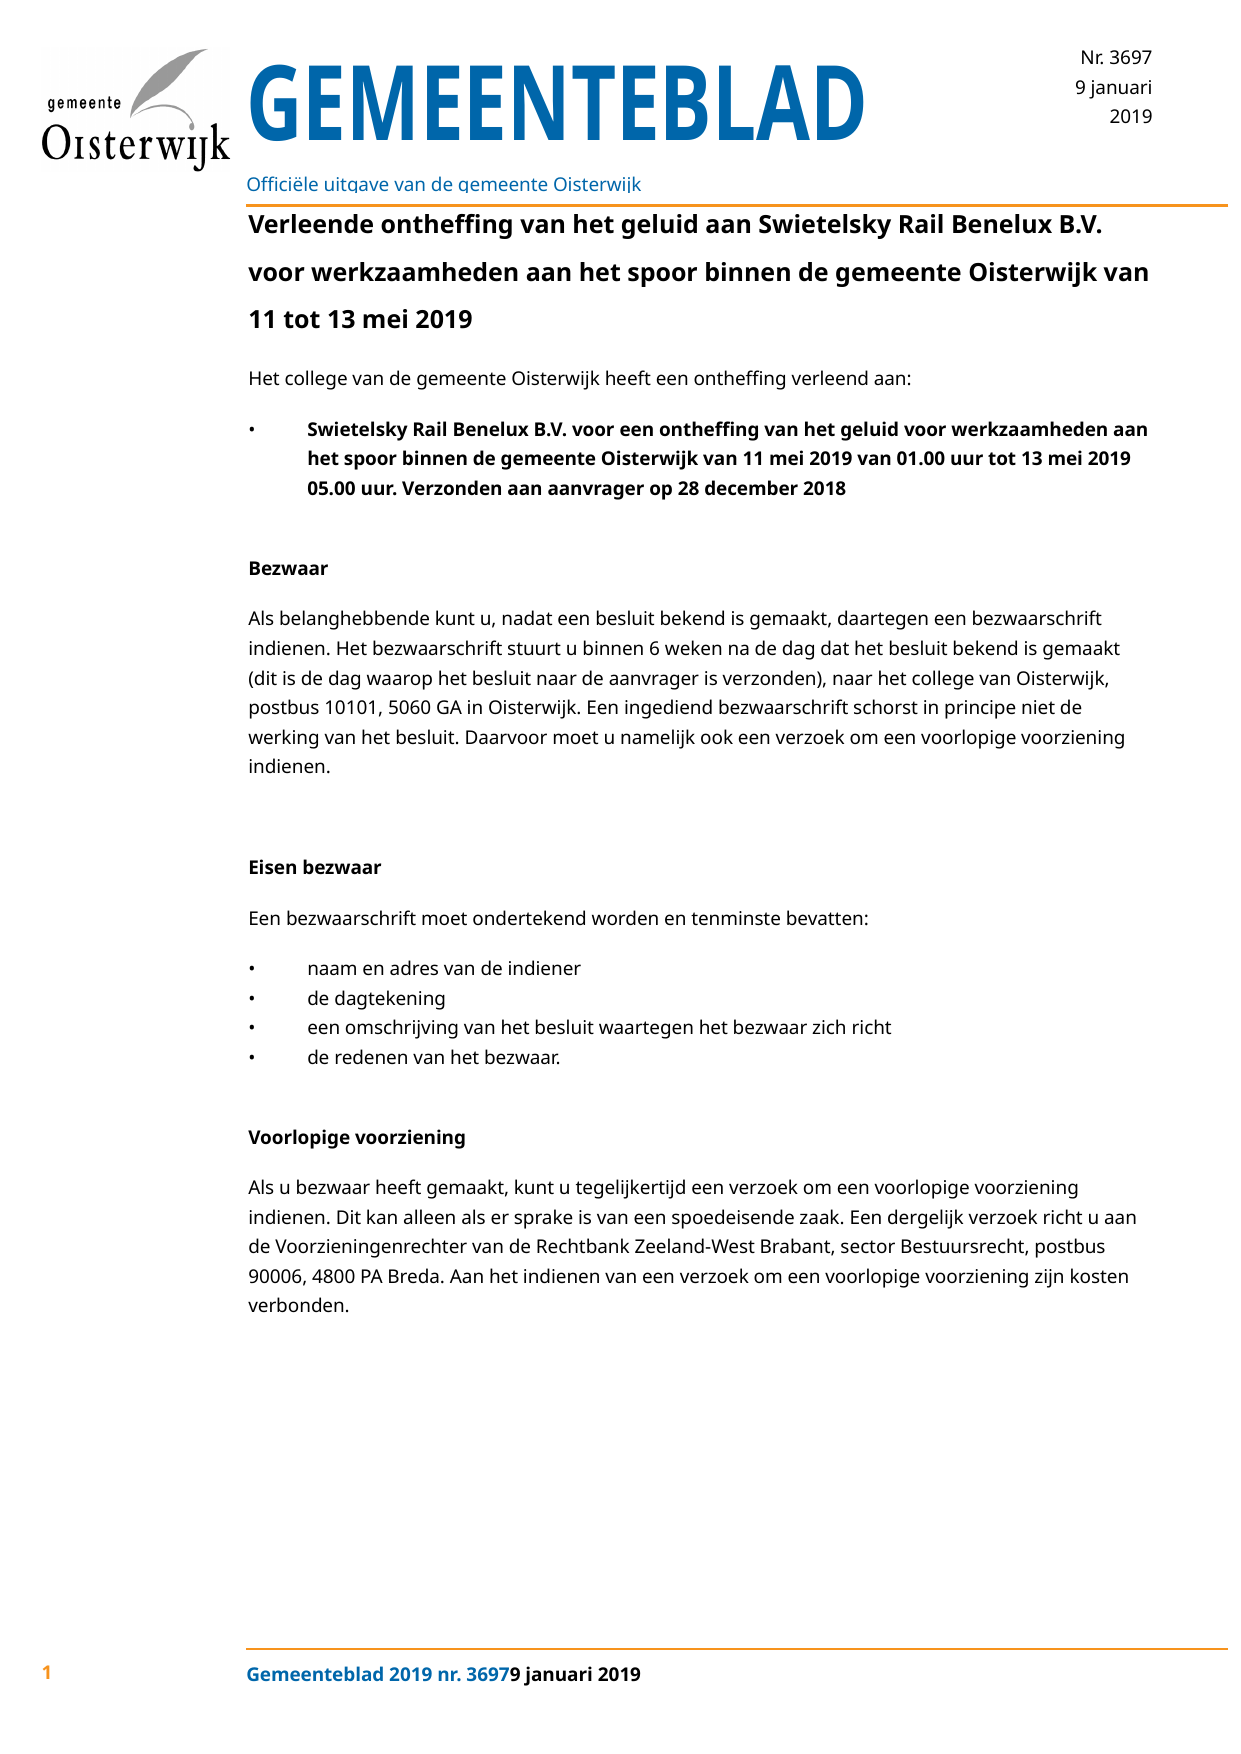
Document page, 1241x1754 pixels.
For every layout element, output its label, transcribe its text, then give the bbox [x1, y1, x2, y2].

text Voorlopige voorziening [248, 1124, 1152, 1149]
list de redenen van het bezwaar. [248, 1044, 1152, 1069]
text Als belanghebbende kunt u, nadat een besluit bekend is gemaakt, daartegen een bezwaarschrift indienen. Het bezwaarschrift stuurt u binnen 6 weken na de dag dat het besluit bekend is gemaakt (dit is de dag waarop het besluit naar de aanvrager is verzonden), naar het college van Oisterwijk, postbus 10101, 5060 GA in Oisterwijk. Een ingediend bezwaarschrift schorst in principe niet de werking van het besluit. Daarvoor moet u namelijk ook een verzoek om een voorlopige voorziening indienen. [248, 606, 1152, 779]
text Het college van de gemeente Oisterwijk heeft een ontheffing verleend aan: [248, 366, 1152, 391]
list een omschrijving van het besluit waartegen het bezwaar zich richt [248, 1014, 1152, 1040]
text Bezwaar [248, 555, 1152, 581]
list naam en adres van de indiener [248, 955, 1152, 981]
list Swietelsky Rail Benelux B.V. voor een ontheffing van het geluid voor werkzaamheden aan het spoor binnen de gemeente Oisterwijk van 11 mei 2019 van 01.00 uur tot 13 mei 2019 05.00 uur. Verzonden aan aanvrager op 28 december 2018 [248, 416, 1152, 501]
text Een bezwaarschrift moet ondertekend worden en tenminste bevatten: [248, 905, 1152, 930]
picture [41, 47, 231, 172]
text Verleende ontheffing van het geluid aan Swietelsky Rail Benelux B.V. voor werkzaamheden aan het spoor binnen de gemeente Oisterwijk van 11 tot 13 mei 2019 [248, 207, 1152, 336]
text Eisen bezwaar [248, 854, 1152, 880]
list de dagtekening [248, 985, 1152, 1010]
text Als u bezwaar heeft gemaakt, kunt u tegelijkertijd een verzoek om een voorlopige voorziening indienen. Dit kan alleen als er sprake is van een spoedeisende zaak. Een dergelijk verzoek richt u aan de Voorzieningenrechter van de Rechtbank Zeeland-West Brabant, sector Bestuursrecht, postbus 90006, 4800 PA Breda. Aan het indienen van een verzoek om een voorlopige voorziening zijn kosten verbonden. [248, 1174, 1152, 1318]
